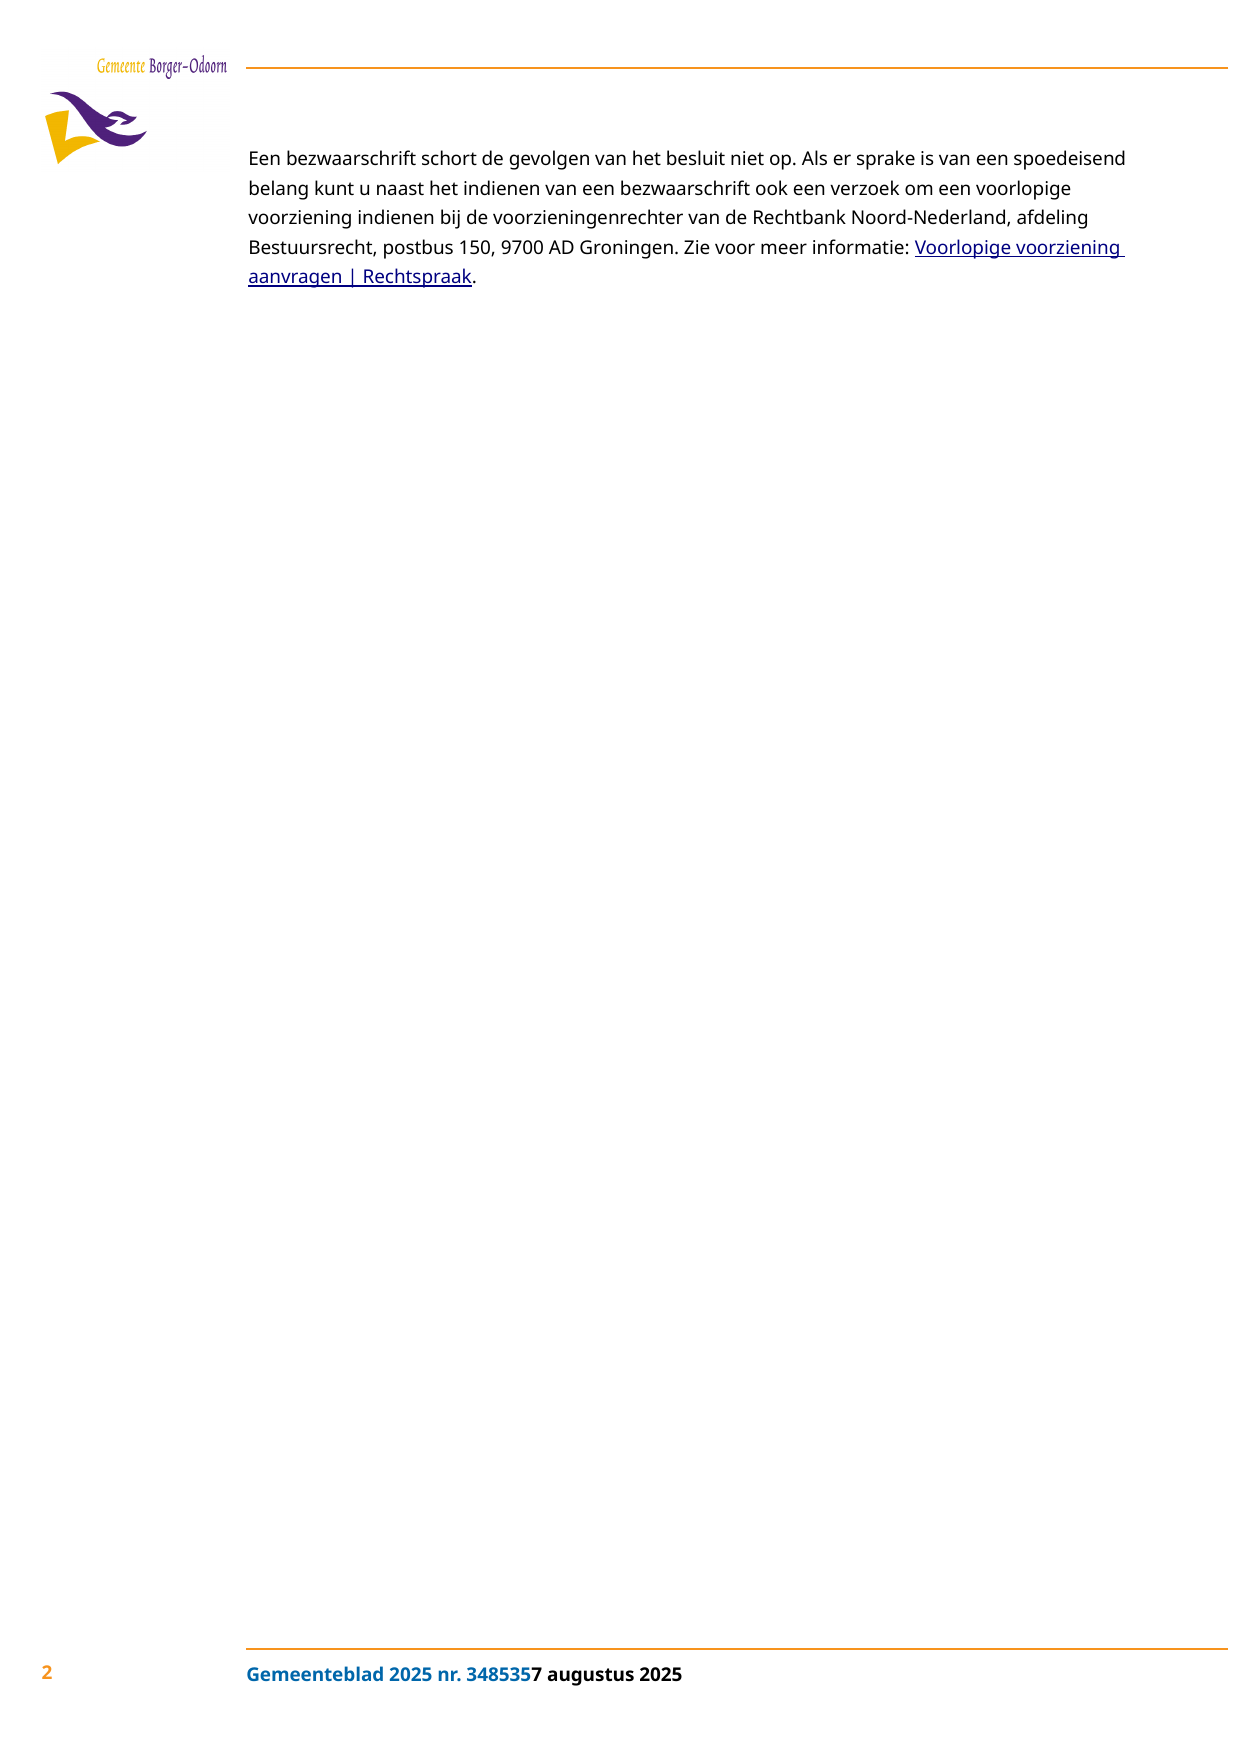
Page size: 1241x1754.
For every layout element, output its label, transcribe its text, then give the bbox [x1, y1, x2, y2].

picture [41, 47, 231, 172]
text Een bezwaarschrift schort de gevolgen van het besluit niet op. Als er sprake is van een spoedeisend belang kunt u naast het indienen van een bezwaarschrift ook een verzoek om een voorlopige voorziening indienen bij de voorzieningenrechter van de Rechtbank Noord-Nederland, afdeling Bestuursrecht, postbus 150, 9700 AD Groningen. Zie voor meer informatie: Voorlopige voorziening aanvragen | Rechtspraak. [248, 145, 1152, 289]
